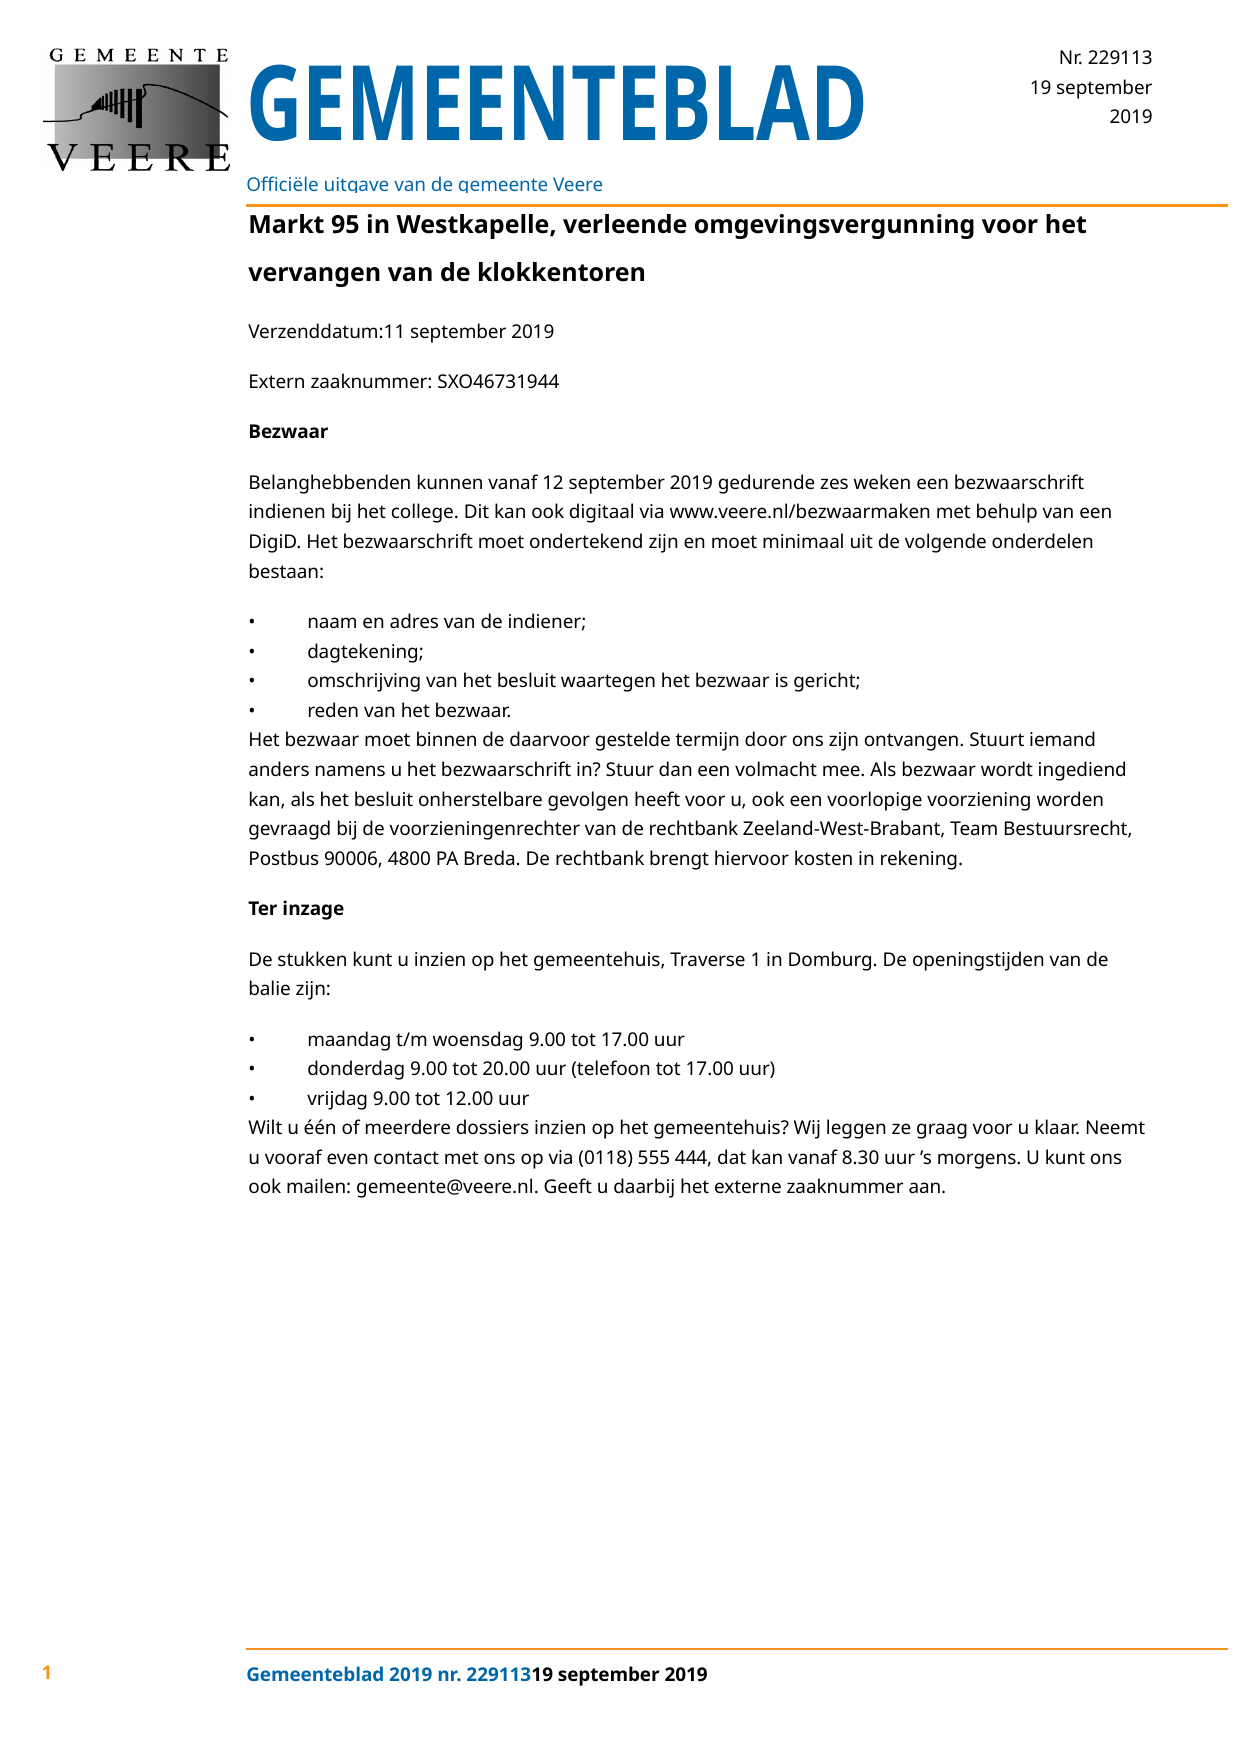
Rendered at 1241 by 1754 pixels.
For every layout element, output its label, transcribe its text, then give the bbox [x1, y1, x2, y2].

list donderdag 9.00 tot 20.00 uur (telefoon tot 17.00 uur) [248, 1055, 1152, 1081]
list reden van het bezwaar. [248, 697, 1152, 723]
text Belanghebbenden kunnen vanaf 12 september 2019 gedurende zes weken een bezwaarschrift indienen bij het college. Dit kan ook digitaal via www.veere.nl/bezwaarmaken met behulp van een DigiD. Het bezwaarschrift moet ondertekend zijn en moet minimaal uit de volgende onderdelen bestaan: [248, 469, 1152, 584]
text Ter inzage [248, 895, 1152, 921]
text Markt 95 in Westkapelle, verleende omgevingsvergunning voor het vervangen van de klokkentoren [248, 207, 1152, 288]
text Het bezwaar moet binnen de daarvoor gestelde termijn door ons zijn ontvangen. Stuurt iemand anders namens u het bezwaarschrift in? Stuur dan een volmacht mee. Als bezwaar wordt ingediend kan, als het besluit onherstelbare gevolgen heeft voor u, ook een voorlopige voorziening worden gevraagd bij de voorzieningenrechter van de rechtbank Zeeland-West-Brabant, Team Bestuursrecht, Postbus 90006, 4800 PA Breda. De rechtbank brengt hiervoor kosten in rekening. [248, 727, 1152, 871]
text Verzenddatum:11 september 2019 [248, 318, 1152, 344]
text Wilt u één of meerdere dossiers inzien op het gemeentehuis? Wij leggen ze graag voor u klaar. Neemt u vooraf even contact met ons op via (0118) 555 444, dat kan vanaf 8.30 uur ’s morgens. U kunt ons ook mailen: gemeente@veere.nl. Geeft u daarbij het externe zaaknummer aan. [248, 1114, 1152, 1199]
list omschrijving van het besluit waartegen het bezwaar is gericht; [248, 667, 1152, 693]
list vrijdag 9.00 tot 12.00 uur [248, 1085, 1152, 1111]
list maandag t/m woensdag 9.00 tot 17.00 uur [248, 1026, 1152, 1052]
text De stukken kunt u inzien op het gemeentehuis, Traverse 1 in Domburg. De openingstijden van de balie zijn: [248, 946, 1152, 1001]
list dagtekening; [248, 638, 1152, 664]
picture [41, 47, 231, 172]
text Bezwaar [248, 419, 1152, 444]
list naam en adres van de indiener; [248, 608, 1152, 634]
text Extern zaaknummer: SXO46731944 [248, 368, 1152, 394]
